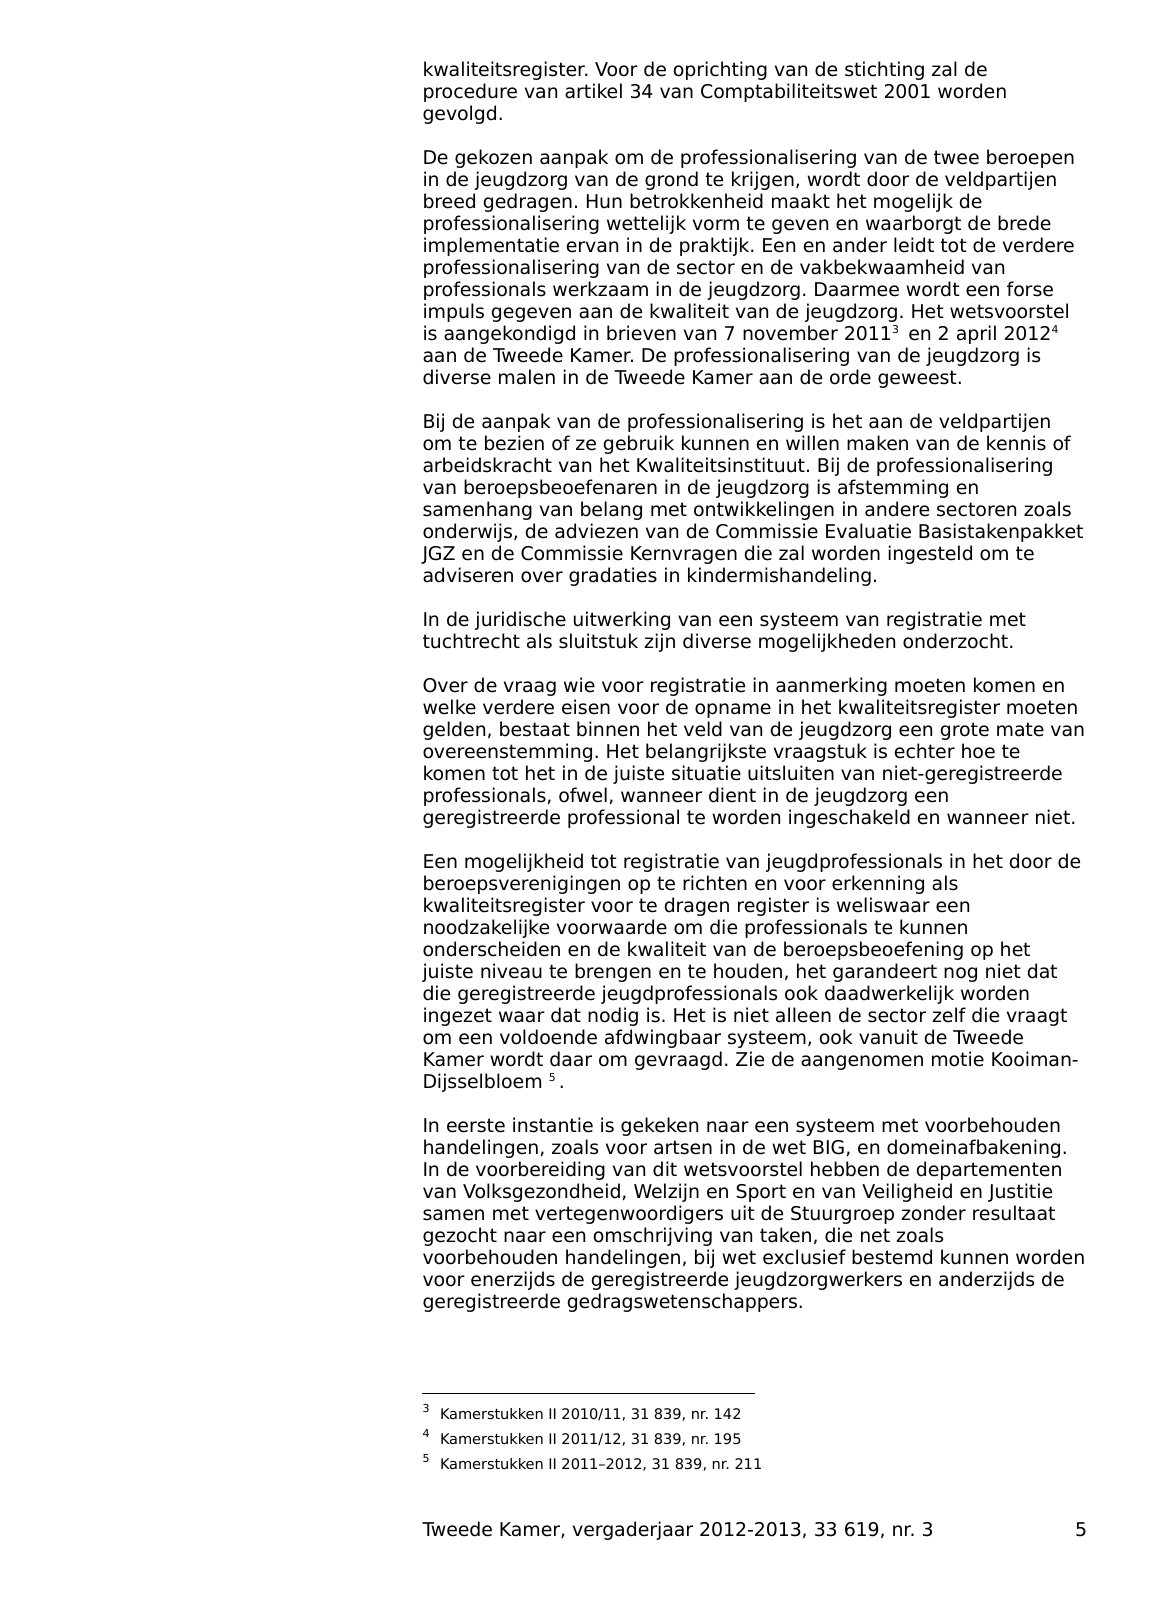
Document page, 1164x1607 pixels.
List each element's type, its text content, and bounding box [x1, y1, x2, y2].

text In eerste instantie is gekeken naar een systeem met voorbehouden handelingen, zoals voor artsen in de wet BIG, en domeinafbakening. In de voorbereiding van dit wetsvoorstel hebben de departementen van Volksgezondheid, Welzijn en Sport en van Veiligheid en Justitie samen met vertegenwoordigers uit de Stuurgroep zonder resultaat gezocht naar een omschrijving van taken, die net zoals voorbehouden handelingen, bij wet exclusief bestemd kunnen worden voor enerzijds de geregistreerde jeugdzorgwerkers en anderzijds de geregistreerde gedragswetenschappers. [422, 1115, 1087, 1313]
text Kamerstukken II 2011/12, 31 839, nr. 195 [422, 1427, 1087, 1449]
text De gekozen aanpak om de professionalisering van de twee beroepen in de jeugdzorg van de grond te krijgen, wordt door de veldpartijen breed gedragen. Hun betrokkenheid maakt het mogelijk de professionalisering wettelijk vorm te geven en waarborgt de brede implementatie ervan in de praktijk. Een en ander leidt tot de verdere professionalisering van de sector en de vakbekwaamheid van professionals werkzaam in de jeugdzorg. Daarmee wordt een forse impuls gegeven aan de kwaliteit van de jeugdzorg. Het wetsvoorstel is aangekondigd in brieven van 7 november 2011 en 2 april 2012 aan de Tweede Kamer. De professionalisering van de jeugdzorg is diverse malen in de Tweede Kamer aan de orde geweest. [422, 147, 1087, 389]
text Een mogelijkheid tot registratie van jeugdprofessionals in het door de beroepsverenigingen op te richten en voor erkenning als kwaliteitsregister voor te dragen register is weliswaar een noodzakelijke voorwaarde om die professionals te kunnen onderscheiden en de kwaliteit van de beroepsbeoefening op het juiste niveau te brengen en te houden, het garandeert nog niet dat die geregistreerde jeugdprofessionals ook daadwerkelijk worden ingezet waar dat nodig is. Het is niet alleen de sector zelf die vraagt om een voldoende afdwingbaar systeem, ook vanuit de Tweede Kamer wordt daar om gevraagd. Zie de aangenomen motie Kooiman-Dijsselbloem . [422, 851, 1087, 1093]
text Kamerstukken II 2011–2012, 31 839, nr. 211 [422, 1452, 1087, 1474]
text Over de vraag wie voor registratie in aanmerking moeten komen en welke verdere eisen voor de opname in het kwaliteitsregister moeten gelden, bestaat binnen het veld van de jeugdzorg een grote mate van overeenstemming. Het belangrijkste vraagstuk is echter hoe te komen tot het in de juiste situatie uitsluiten van niet-geregistreerde professionals, ofwel, wanneer dient in de jeugdzorg een geregistreerde professional te worden ingeschakeld en wanneer niet. [422, 675, 1087, 829]
text Kamerstukken II 2010/11, 31 839, nr. 142 [422, 1402, 1087, 1424]
text Bij de aanpak van de professionalisering is het aan de veldpartijen om te bezien of ze gebruik kunnen en willen maken van de kennis of arbeidskracht van het Kwaliteitsinstituut. Bij de professionalisering van beroepsbeoefenaren in de jeugdzorg is afstemming en samenhang van belang met ontwikkelingen in andere sectoren zoals onderwijs, de adviezen van de Commissie Evaluatie Basistakenpakket JGZ en de Commissie Kernvragen die zal worden ingesteld om te adviseren over gradaties in kindermishandeling. [422, 411, 1087, 587]
text kwaliteitsregister. Voor de oprichting van de stichting zal de procedure van artikel 34 van Comptabiliteitswet 2001 worden gevolgd. [422, 59, 1087, 125]
text In de juridische uitwerking van een systeem van registratie met tuchtrecht als sluitstuk zijn diverse mogelijkheden onderzocht. [422, 609, 1087, 653]
